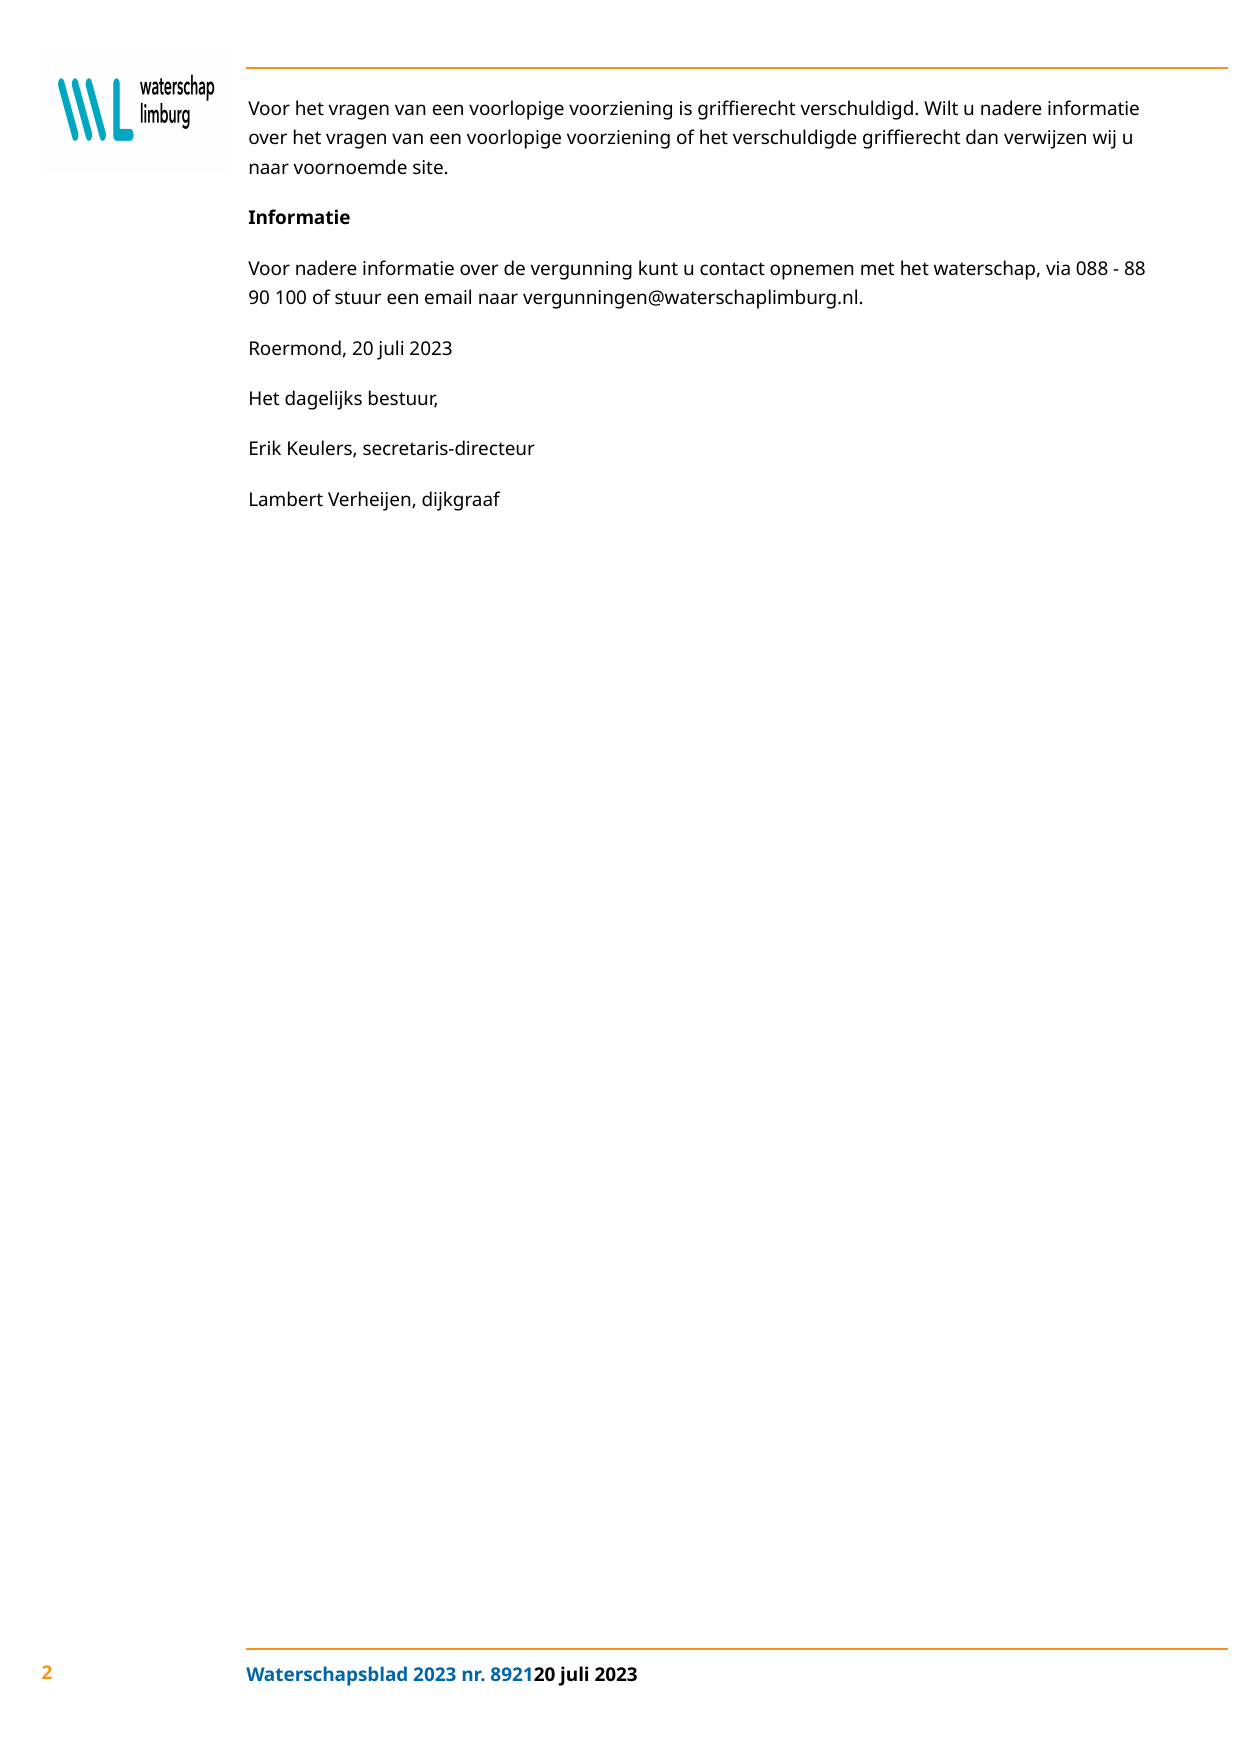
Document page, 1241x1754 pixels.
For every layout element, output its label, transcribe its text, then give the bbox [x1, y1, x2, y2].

picture [41, 47, 231, 172]
text Voor nadere informatie over de vergunning kunt u contact opnemen met het waterschap, via 088 - 88 90 100 of stuur een email naar vergunningen@waterschaplimburg.nl. [248, 255, 1152, 310]
text Roermond, 20 juli 2023 [248, 335, 1152, 361]
text Informatie [248, 204, 1152, 230]
text Het dagelijks bestuur, [248, 385, 1152, 411]
text Lambert Verheijen, dijkgraaf [248, 486, 1152, 512]
text Erik Keulers, secretaris-directeur [248, 436, 1152, 461]
text Voor het vragen van een voorlopige voorziening is griffierecht verschuldigd. Wilt u nadere informatie over het vragen van een voorlopige voorziening of het verschuldigde griffierecht dan verwijzen wij u naar voornoemde site. [248, 95, 1152, 180]
